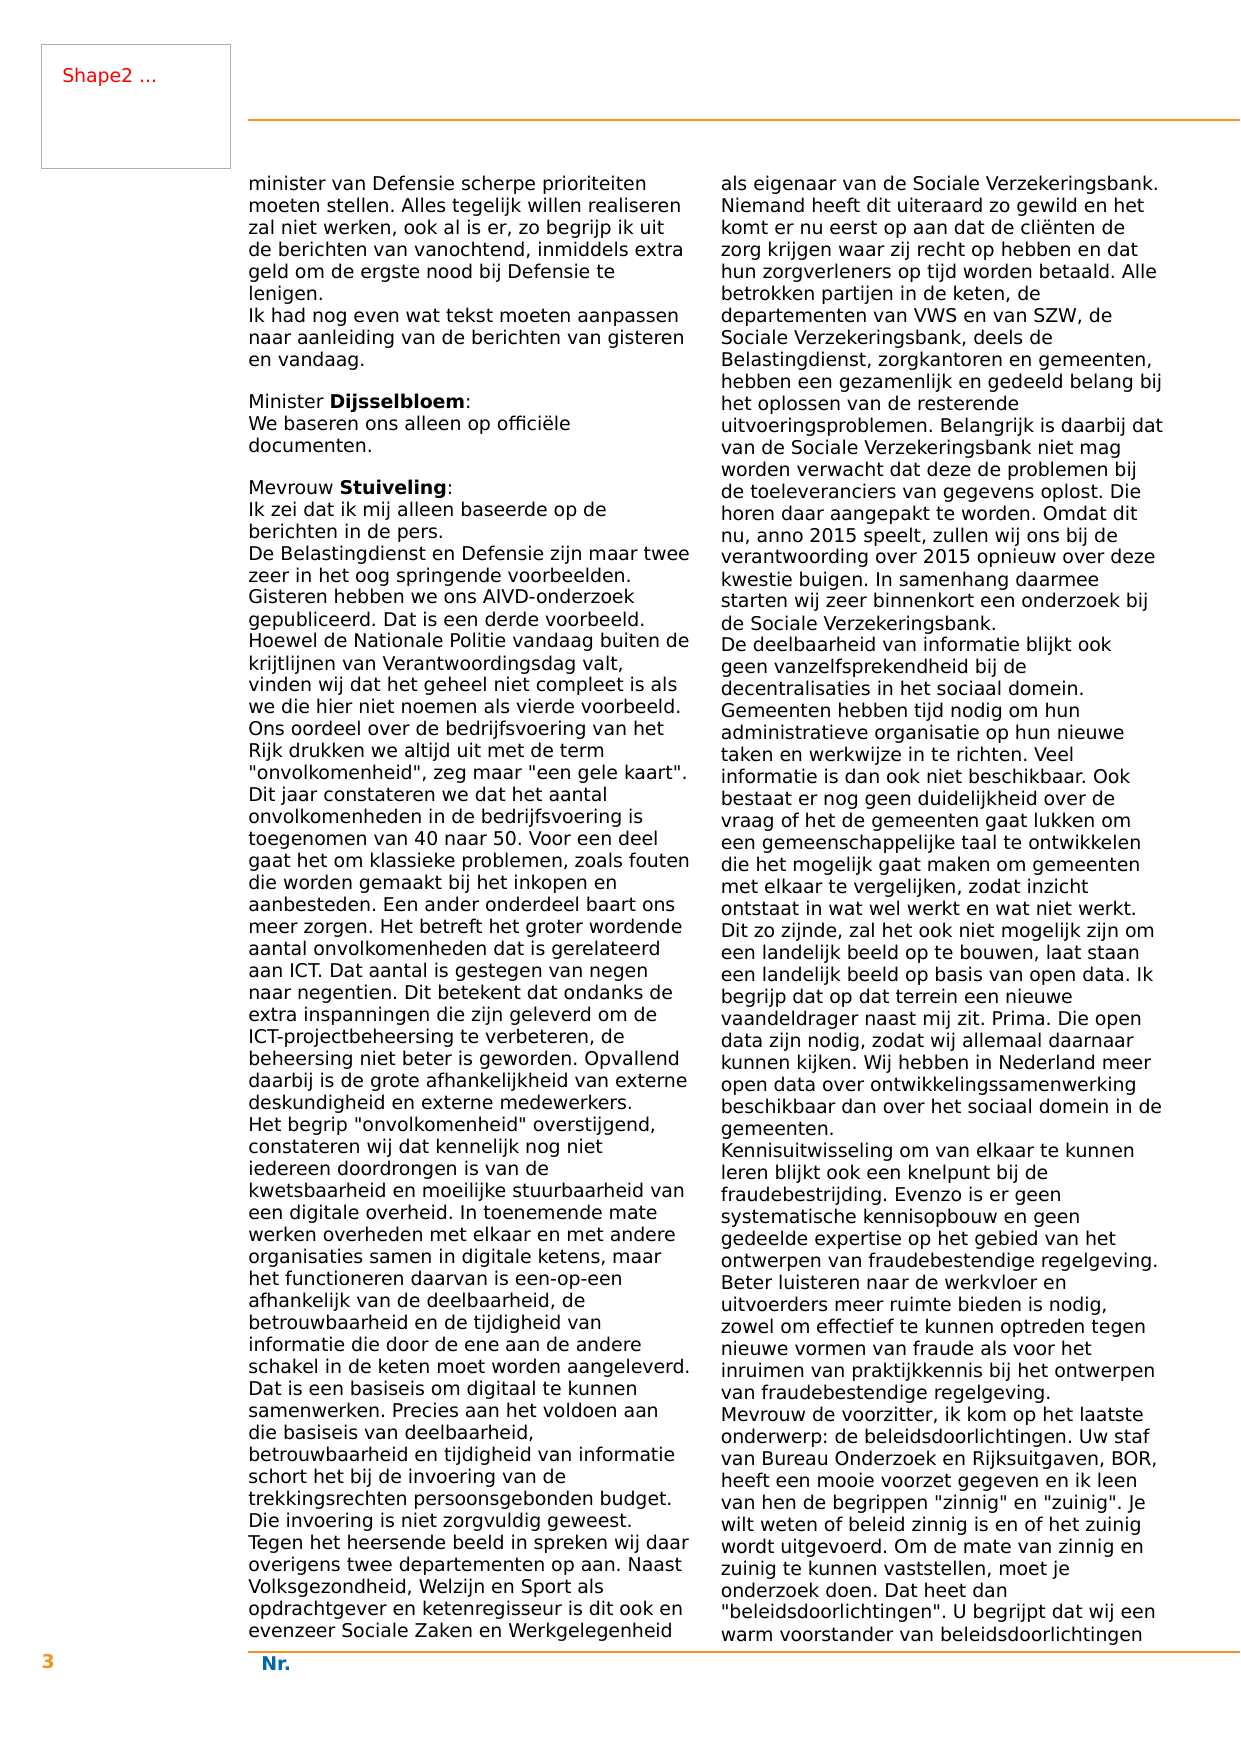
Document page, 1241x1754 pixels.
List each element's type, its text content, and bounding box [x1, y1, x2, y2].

text Ik had nog even wat tekst moeten aanpassen naar aanleiding van de berichten van gisteren en vandaag. [248, 305, 691, 371]
text als eigenaar van de Sociale Verzekeringsbank. [721, 173, 1163, 195]
text Kennisuitwisseling om van elkaar te kunnen leren blijkt ook een knelpunt bij de fraudebestrijding. Evenzo is er geen systematische kennisopbouw en geen gedeelde expertise op het gebied van het ontwerpen van fraudebestendige regelgeving. Beter luisteren naar de werkvloer en uitvoerders meer ruimte bieden is nodig, zowel om effectief te kunnen optreden tegen nieuwe vormen van fraude als voor het inruimen van praktijkkennis bij het ontwerpen van fraudebestendige regelgeving. [721, 1140, 1163, 1404]
text Mevrouw de voorzitter, ik kom op het laatste onderwerp: de beleidsdoorlichtingen. Uw staf van Bureau Onderzoek en Rijksuitgaven, BOR, heeft een mooie voorzet gegeven en ik leen van hen de begrippen "zinnig" en "zuinig". Je wilt weten of beleid zinnig is en of het zuinig wordt uitgevoerd. Om de mate van zinnig en zuinig te kunnen vaststellen, moet je onderzoek doen. Dat heet dan "beleidsdoorlichtingen". U begrijpt dat wij een warm voorstander van beleidsdoorlichtingen [721, 1404, 1163, 1645]
text Minister Dijsselbloem: [248, 391, 691, 413]
text De deelbaarheid van informatie blijkt ook geen vanzelfsprekendheid bij de decentralisaties in het sociaal domein. Gemeenten hebben tijd nodig om hun administratieve organisatie op hun nieuwe taken en werkwijze in te richten. Veel informatie is dan ook niet beschikbaar. Ook bestaat er nog geen duidelijkheid over de vraag of het de gemeenten gaat lukken om een gemeenschappelijke taal te ontwikkelen die het mogelijk gaat maken om gemeenten met elkaar te vergelijken, zodat inzicht ontstaat in wat wel werkt en wat niet werkt. Dit zo zijnde, zal het ook niet mogelijk zijn om een landelijk beeld op te bouwen, laat staan een landelijk beeld op basis van open data. Ik begrijp dat op dat terrein een nieuwe vaandeldrager naast mij zit. Prima. Die open data zijn nodig, zodat wij allemaal daarnaar kunnen kijken. Wij hebben in Nederland meer open data over ontwikkelingssamenwerking beschikbaar dan over het sociaal domein in de gemeenten. [721, 634, 1163, 1140]
text Mevrouw Stuiveling: [248, 477, 691, 498]
text Ik zei dat ik mij alleen baseerde op de berichten in de pers. [248, 498, 691, 542]
text De Belastingdienst en Defensie zijn maar twee zeer in het oog springende voorbeelden. Gisteren hebben we ons AIVD-onderzoek gepubliceerd. Dat is een derde voorbeeld. Hoewel de Nationale Politie vandaag buiten de krijtlijnen van Verantwoordingsdag valt, vinden wij dat het geheel niet compleet is als we die hier niet noemen als vierde voorbeeld. [248, 542, 691, 718]
text Niemand heeft dit uiteraard zo gewild en het komt er nu eerst op aan dat de cliënten de zorg krijgen waar zij recht op hebben en dat hun zorgverleners op tijd worden betaald. Alle betrokken partijen in de keten, de departementen van VWS en van SZW, de Sociale Verzekeringsbank, deels de Belastingdienst, zorgkantoren en gemeenten, hebben een gezamenlijk en gedeeld belang bij het oplossen van de resterende uitvoeringsproblemen. Belangrijk is daarbij dat van de Sociale Verzekeringsbank niet mag worden verwacht dat deze de problemen bij de toeleveranciers van gegevens oplost. Die horen daar aangepakt te worden. Omdat dit nu, anno 2015 speelt, zullen wij ons bij de verantwoording over 2015 opnieuw over deze kwestie buigen. In samenhang daarmee starten wij zeer binnenkort een onderzoek bij de Sociale Verzekeringsbank. [721, 195, 1163, 634]
text Het begrip "onvolkomenheid" overstijgend, constateren wij dat kennelijk nog niet iedereen doordrongen is van de kwetsbaarheid en moeilijke stuurbaarheid van een digitale overheid. In toenemende mate werken overheden met elkaar en met andere organisaties samen in digitale ketens, maar het functioneren daarvan is een-op-een afhankelijk van de deelbaarheid, de betrouwbaarheid en de tijdigheid van informatie die door de ene aan de andere schakel in de keten moet worden aangeleverd. Dat is een basiseis om digitaal te kunnen samenwerken. Precies aan het voldoen aan die basiseis van deelbaarheid, betrouwbaarheid en tijdigheid van informatie schort het bij de invoering van de trekkingsrechten persoonsgebonden budget. Die invoering is niet zorgvuldig geweest. Tegen het heersende beeld in spreken wij daar overigens twee departementen op aan. Naast Volksgezondheid, Welzijn en Sport als opdrachtgever en ketenregisseur is dit ook en evenzeer Sociale Zaken en Werkgelegenheid [248, 1114, 691, 1641]
text We baseren ons alleen op officiële documenten. [248, 413, 691, 457]
text minister van Defensie scherpe prioriteiten moeten stellen. Alles tegelijk willen realiseren zal niet werken, ook al is er, zo begrijp ik uit de berichten van vanochtend, inmiddels extra geld om de ergste nood bij Defensie te lenigen. [248, 173, 691, 305]
text Ons oordeel over de bedrijfsvoering van het Rijk drukken we altijd uit met de term "onvolkomenheid", zeg maar "een gele kaart". Dit jaar constateren we dat het aantal onvolkomenheden in de bedrijfsvoering is toegenomen van 40 naar 50. Voor een deel gaat het om klassieke problemen, zoals fouten die worden gemaakt bij het inkopen en aanbesteden. Een ander onderdeel baart ons meer zorgen. Het betreft het groter wordende aantal onvolkomenheden dat is gerelateerd aan ICT. Dat aantal is gestegen van negen naar negentien. Dit betekent dat ondanks de extra inspanningen die zijn geleverd om de ICT-projectbeheersing te verbeteren, de beheersing niet beter is geworden. Opvallend daarbij is de grote afhankelijkheid van externe deskundigheid en externe medewerkers. [248, 718, 691, 1114]
